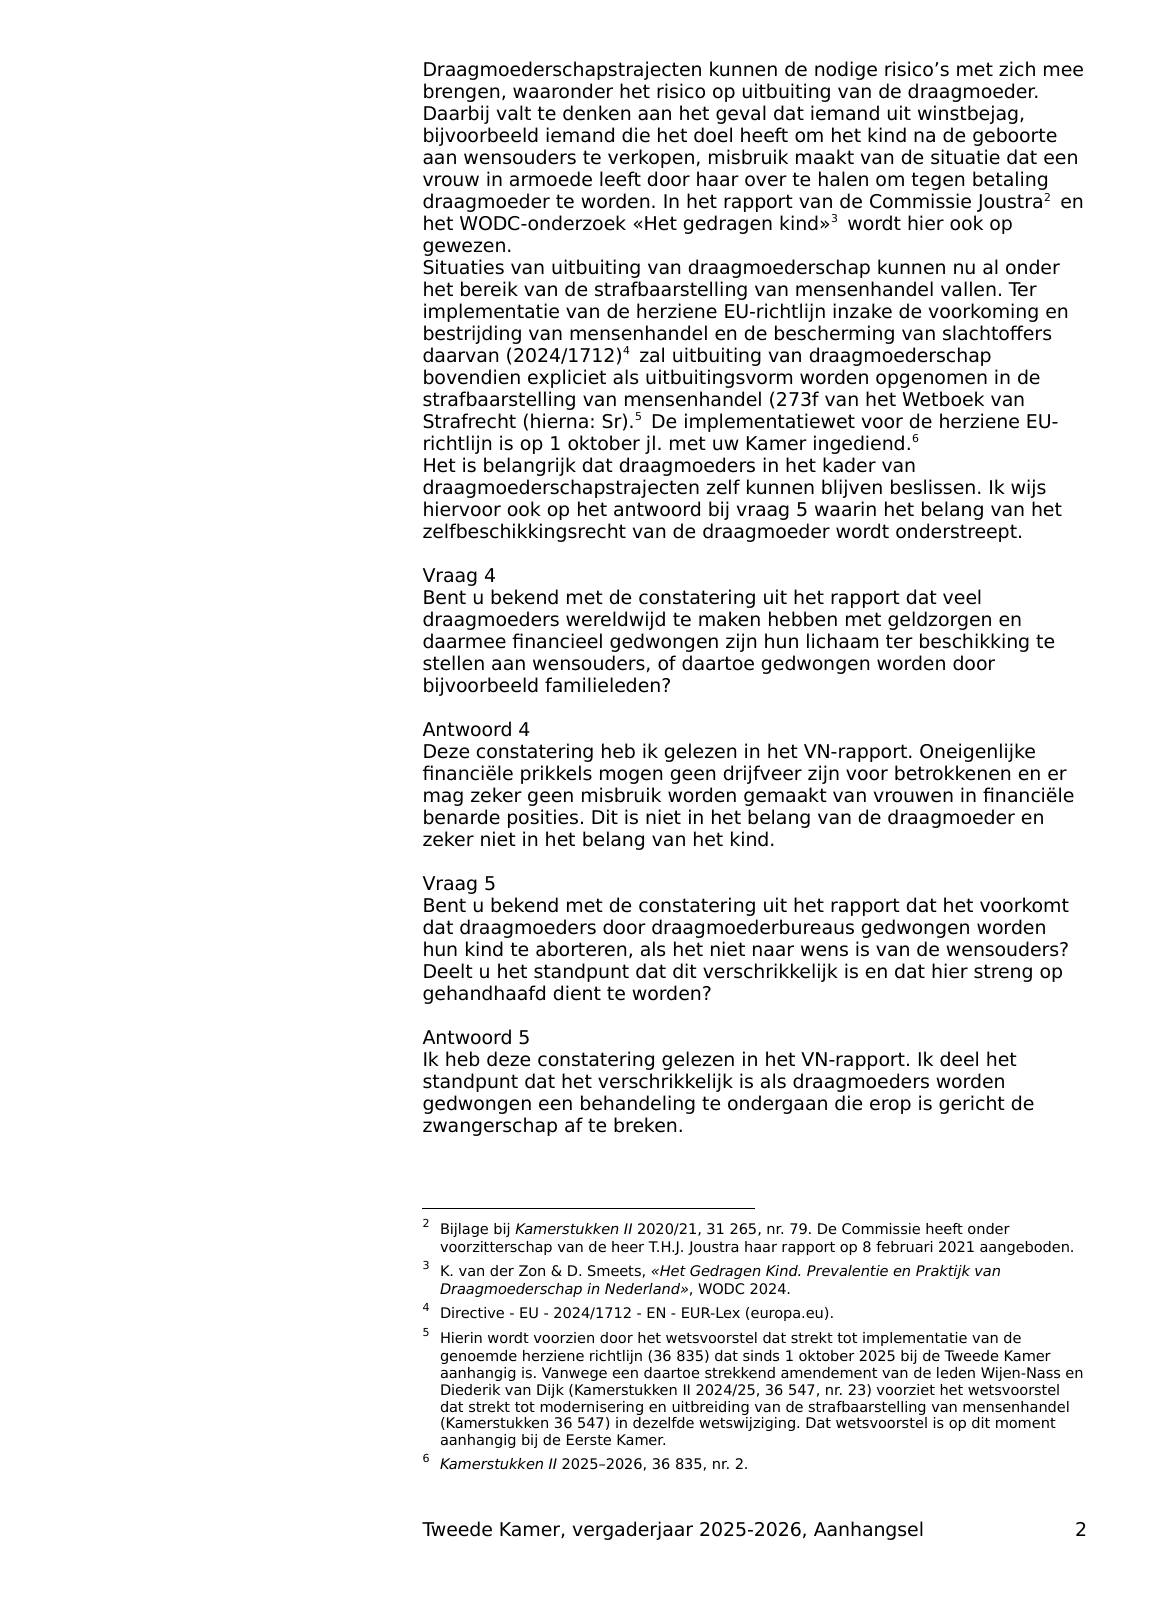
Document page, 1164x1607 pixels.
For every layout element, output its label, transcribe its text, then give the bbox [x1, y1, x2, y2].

text K. van der Zon & D. Smeets, «Het Gedragen Kind. Prevalentie en Praktijk van Draagmoederschap in Nederland», WODC 2024. [422, 1259, 1087, 1298]
text Hierin wordt voorzien door het wetsvoorstel dat strekt tot implementatie van de genoemde herziene richtlijn (36 835) dat sinds 1 oktober 2025 bij de Tweede Kamer aanhangig is. Vanwege een daartoe strekkend amendement van de leden Wijen-Nass en Diederik van Dijk (Kamerstukken II 2024/25, 36 547, nr. 23) voorziet het wetsvoorstel dat strekt tot modernisering en uitbreiding van de strafbaarstelling van mensenhandel (Kamerstukken 36 547) in dezelfde wetswijziging. Dat wetsvoorstel is op dit moment aanhangig bij de Eerste Kamer. [422, 1326, 1087, 1449]
text Antwoord 5 [422, 1027, 1087, 1049]
text Bent u bekend met de constatering uit het rapport dat veel draagmoeders wereldwijd te maken hebben met geldzorgen en daarmee financieel gedwongen zijn hun lichaam ter beschikking te stellen aan wensouders, of daartoe gedwongen worden door bijvoorbeeld familieleden? [422, 587, 1087, 697]
text Bijlage bij Kamerstukken II 2020/21, 31 265, nr. 79. De Commissie heeft onder voorzitterschap van de heer T.H.J. Joustra haar rapport op 8 februari 2021 aangeboden. [422, 1217, 1087, 1256]
text Kamerstukken II 2025–2026, 36 835, nr. 2. [422, 1452, 1087, 1474]
text Antwoord 4 [422, 719, 1087, 741]
text Deze constatering heb ik gelezen in het VN-rapport. Oneigenlijke financiële prikkels mogen geen drijfveer zijn voor betrokkenen en er mag zeker geen misbruik worden gemaakt van vrouwen in financiële benarde posities. Dit is niet in het belang van de draagmoeder en zeker niet in het belang van het kind. [422, 741, 1087, 851]
text Ik heb deze constatering gelezen in het VN-rapport. Ik deel het standpunt dat het verschrikkelijk is als draagmoeders worden gedwongen een behandeling te ondergaan die erop is gericht de zwangerschap af te breken. [422, 1049, 1087, 1137]
text Vraag 4 [422, 565, 1087, 587]
text Directive - EU - 2024/1712 - EN - EUR-Lex (europa.eu). [422, 1301, 1087, 1323]
text Het is belangrijk dat draagmoeders in het kader van draagmoederschapstrajecten zelf kunnen blijven beslissen. Ik wijs hiervoor ook op het antwoord bij vraag 5 waarin het belang van het zelfbeschikkingsrecht van de draagmoeder wordt onderstreept. [422, 455, 1087, 543]
text Vraag 5 [422, 873, 1087, 895]
text Bent u bekend met de constatering uit het rapport dat het voorkomt dat draagmoeders door draagmoederbureaus gedwongen worden hun kind te aborteren, als het niet naar wens is van de wensouders? Deelt u het standpunt dat dit verschrikkelijk is en dat hier streng op gehandhaafd dient te worden? [422, 895, 1087, 1005]
text Draagmoederschapstrajecten kunnen de nodige risico’s met zich mee brengen, waaronder het risico op uitbuiting van de draagmoeder. Daarbij valt te denken aan het geval dat iemand uit winstbejag, bijvoorbeeld iemand die het doel heeft om het kind na de geboorte aan wensouders te verkopen, misbruik maakt van de situatie dat een vrouw in armoede leeft door haar over te halen om tegen betaling draagmoeder te worden. In het rapport van de Commissie Joustra en het WODC-onderzoek «Het gedragen kind» wordt hier ook op gewezen. [422, 59, 1087, 257]
text Situaties van uitbuiting van draagmoederschap kunnen nu al onder het bereik van de strafbaarstelling van mensenhandel vallen. Ter implementatie van de herziene EU-richtlijn inzake de voorkoming en bestrijding van mensenhandel en de bescherming van slachtoffers daarvan (2024/1712) zal uitbuiting van draagmoederschap bovendien expliciet als uitbuitingsvorm worden opgenomen in de strafbaarstelling van mensenhandel (273f van het Wetboek van Strafrecht (hierna: Sr). De implementatiewet voor de herziene EU-richtlijn is op 1 oktober jl. met uw Kamer ingediend. [422, 257, 1087, 455]
